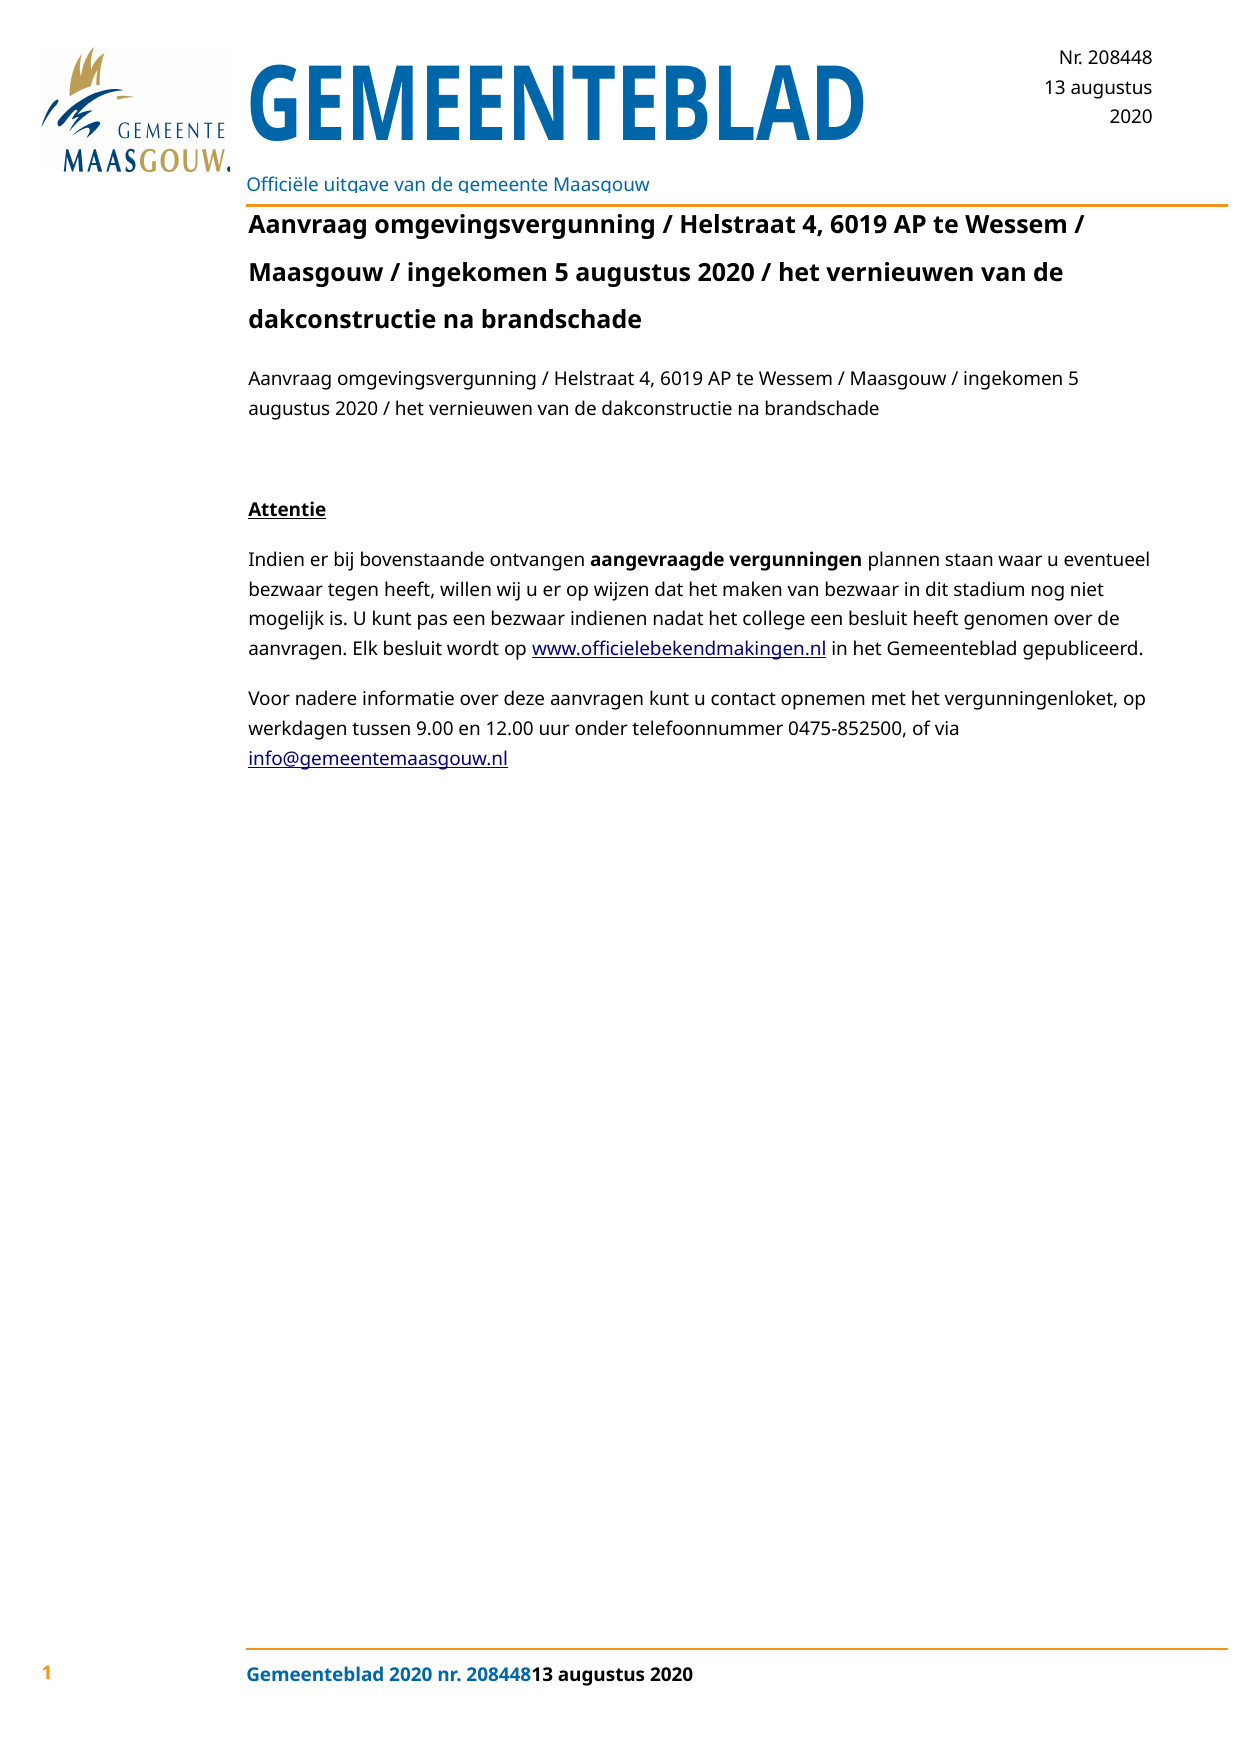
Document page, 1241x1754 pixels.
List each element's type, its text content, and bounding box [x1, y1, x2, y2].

text Aanvraag omgevingsvergunning / Helstraat 4, 6019 AP te Wessem / Maasgouw / ingekomen 5 augustus 2020 / het vernieuwen van de dakconstructie na brandschade [248, 366, 1152, 421]
text Indien er bij bovenstaande ontvangen aangevraagde vergunningen plannen staan waar u eventueel bezwaar tegen heeft, willen wij u er op wijzen dat het maken van bezwaar in dit stadium nog niet mogelijk is. U kunt pas een bezwaar indienen nadat het college een besluit heeft genomen over de aanvragen. Elk besluit wordt op www.officielebekendmakingen.nl in het Gemeenteblad gepubliceerd. [248, 546, 1152, 661]
text Aanvraag omgevingsvergunning / Helstraat 4, 6019 AP te Wessem / Maasgouw / ingekomen 5 augustus 2020 / het vernieuwen van de dakconstructie na brandschade [248, 207, 1152, 336]
text Attentie [248, 496, 1152, 522]
text Voor nadere informatie over deze aanvragen kunt u contact opnemen met het vergunningenloket, op werkdagen tussen 9.00 en 12.00 uur onder telefoonnummer 0475-852500, of via info@gemeentemaasgouw.nl [248, 686, 1152, 770]
picture [41, 47, 231, 172]
